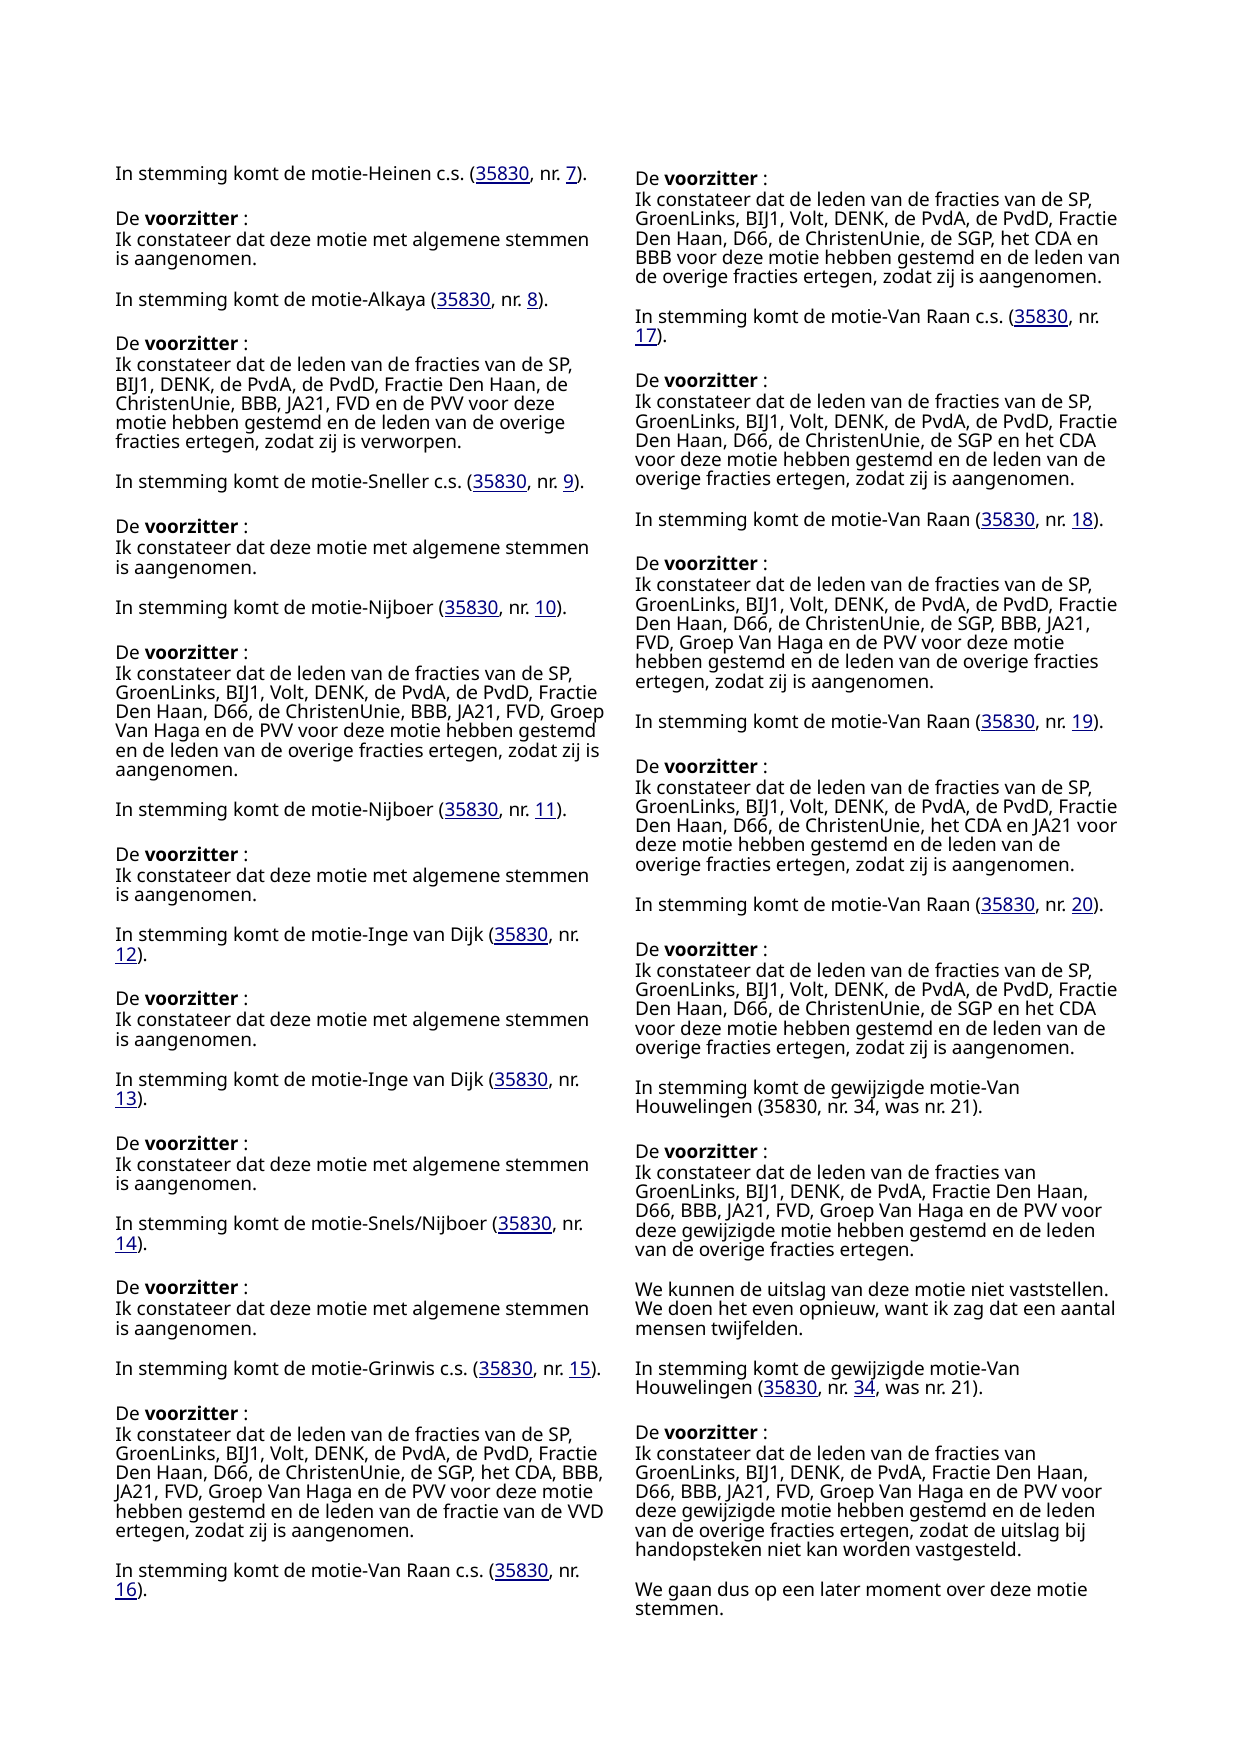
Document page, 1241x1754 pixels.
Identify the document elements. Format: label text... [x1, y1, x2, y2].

text In stemming komt de motie-Sneller c.s. (35830, nr. 9). [115, 473, 605, 493]
text Ik constateer dat de leden van de fracties van de SP, GroenLinks, BIJ1, Volt, DENK, de PvdA, de PvdD, Fractie Den Haan, D66, de ChristenUnie, het CDA en JA21 voor deze motie hebben gestemd en de leden van de overige fracties ertegen, zodat zij is aangenomen. [635, 779, 1125, 875]
text In stemming komt de motie-Alkaya (35830, nr. 8). [115, 291, 605, 310]
text In stemming komt de gewijzigde motie-Van Houwelingen (35830, nr. 34, was nr. 21). [635, 1079, 1125, 1117]
text De voorzitter : [635, 368, 1125, 393]
text In stemming komt de motie-Van Raan c.s. (35830, nr. 17). [635, 308, 1125, 347]
text Ik constateer dat de leden van de fracties van de SP, GroenLinks, BIJ1, Volt, DENK, de PvdA, de PvdD, Fractie Den Haan, D66, de ChristenUnie, de SGP en het CDA voor deze motie hebben gestemd en de leden van de overige fracties ertegen, zodat zij is aangenomen. [635, 962, 1125, 1058]
text De voorzitter : [635, 551, 1125, 576]
text In stemming komt de motie-Inge van Dijk (35830, nr. 12). [115, 926, 605, 965]
text In stemming komt de motie-Van Raan (35830, nr. 19). [635, 713, 1125, 732]
text In stemming komt de motie-Grinwis c.s. (35830, nr. 15). [115, 1360, 605, 1379]
text In stemming komt de motie-Van Raan (35830, nr. 18). [635, 511, 1125, 530]
text Ik constateer dat de leden van de fracties van de SP, GroenLinks, BIJ1, Volt, DENK, de PvdA, de PvdD, Fractie Den Haan, D66, de ChristenUnie, de SGP, BBB, JA21, FVD, Groep Van Haga en de PVV voor deze motie hebben gestemd en de leden van de overige fracties ertegen, zodat zij is aangenomen. [635, 576, 1125, 692]
text De voorzitter : [635, 165, 1125, 191]
text Ik constateer dat deze motie met algemene stemmen is aangenomen. [115, 539, 605, 578]
text Ik constateer dat de leden van de fracties van de SP, GroenLinks, BIJ1, Volt, DENK, de PvdA, de PvdD, Fractie Den Haan, D66, de ChristenUnie, de SGP en het CDA voor deze motie hebben gestemd en de leden van de overige fracties ertegen, zodat zij is aangenomen. [635, 393, 1125, 490]
text Ik constateer dat de leden van de fracties van de SP, BIJ1, DENK, de PvdA, de PvdD, Fractie Den Haan, de ChristenUnie, BBB, JA21, FVD en de PVV voor deze motie hebben gestemd en de leden van de overige fracties ertegen, zodat zij is verworpen. [115, 356, 605, 453]
text De voorzitter : [635, 1419, 1125, 1445]
text Ik constateer dat deze motie met algemene stemmen is aangenomen. [115, 1011, 605, 1050]
text De voorzitter : [115, 639, 605, 664]
text In stemming komt de motie-Snels/Nijboer (35830, nr. 14). [115, 1215, 605, 1254]
text Ik constateer dat deze motie met algemene stemmen is aangenomen. [115, 867, 605, 905]
text We kunnen de uitslag van deze motie niet vaststellen. We doen het even opnieuw, want ik zag dat een aantal mensen twijfelden. [635, 1281, 1125, 1339]
text In stemming komt de motie-Nijboer (35830, nr. 11). [115, 801, 605, 820]
text Ik constateer dat deze motie met algemene stemmen is aangenomen. [115, 1156, 605, 1194]
text Ik constateer dat de leden van de fracties van de SP, GroenLinks, BIJ1, Volt, DENK, de PvdA, de PvdD, Fractie Den Haan, D66, de ChristenUnie, BBB, JA21, FVD, Groep Van Haga en de PVV voor deze motie hebben gestemd en de leden van de overige fracties ertegen, zodat zij is aangenomen. [115, 664, 605, 780]
text In stemming komt de gewijzigde motie-Van Houwelingen (35830, nr. 34, was nr. 21). [635, 1359, 1125, 1398]
text In stemming komt de motie-Inge van Dijk (35830, nr. 13). [115, 1071, 605, 1109]
text Ik constateer dat de leden van de fracties van GroenLinks, BIJ1, DENK, de PvdA, Fractie Den Haan, D66, BBB, JA21, FVD, Groep Van Haga en de PVV voor deze gewijzigde motie hebben gestemd en de leden van de overige fracties ertegen, zodat de uitslag bij handopsteken niet kan worden vastgesteld. [635, 1445, 1125, 1560]
text De voorzitter : [115, 1274, 605, 1300]
text De voorzitter : [115, 986, 605, 1011]
text Ik constateer dat deze motie met algemene stemmen is aangenomen. [115, 231, 605, 270]
text We gaan dus op een later moment over deze motie stemmen. [635, 1581, 1125, 1620]
text Ik constateer dat de leden van de fracties van de SP, GroenLinks, BIJ1, Volt, DENK, de PvdA, de PvdD, Fractie Den Haan, D66, de ChristenUnie, de SGP, het CDA, BBB, JA21, FVD, Groep Van Haga en de PVV voor deze motie hebben gestemd en de leden van de fractie van de VVD ertegen, zodat zij is aangenomen. [115, 1426, 605, 1541]
text De voorzitter : [115, 205, 605, 231]
text Ik constateer dat de leden van de fracties van GroenLinks, BIJ1, DENK, de PvdA, Fractie Den Haan, D66, BBB, JA21, FVD, Groep Van Haga en de PVV voor deze gewijzigde motie hebben gestemd en de leden van de overige fracties ertegen. [635, 1164, 1125, 1260]
text De voorzitter : [115, 1400, 605, 1426]
text De voorzitter : [635, 1138, 1125, 1164]
text De voorzitter : [115, 514, 605, 539]
text Ik constateer dat de leden van de fracties van de SP, GroenLinks, BIJ1, Volt, DENK, de PvdA, de PvdD, Fractie Den Haan, D66, de ChristenUnie, de SGP, het CDA en BBB voor deze motie hebben gestemd en de leden van de overige fracties ertegen, zodat zij is aangenomen. [635, 191, 1125, 287]
text De voorzitter : [635, 936, 1125, 962]
text In stemming komt de motie-Van Raan c.s. (35830, nr. 16). [115, 1562, 605, 1601]
text Ik constateer dat deze motie met algemene stemmen is aangenomen. [115, 1300, 605, 1339]
text In stemming komt de motie-Nijboer (35830, nr. 10). [115, 599, 605, 618]
text De voorzitter : [115, 331, 605, 356]
text De voorzitter : [115, 841, 605, 867]
text De voorzitter : [635, 753, 1125, 779]
text De voorzitter : [115, 1130, 605, 1156]
text In stemming komt de motie-Heinen c.s. (35830, nr. 7). [115, 165, 605, 184]
text In stemming komt de motie-Van Raan (35830, nr. 20). [635, 896, 1125, 915]
